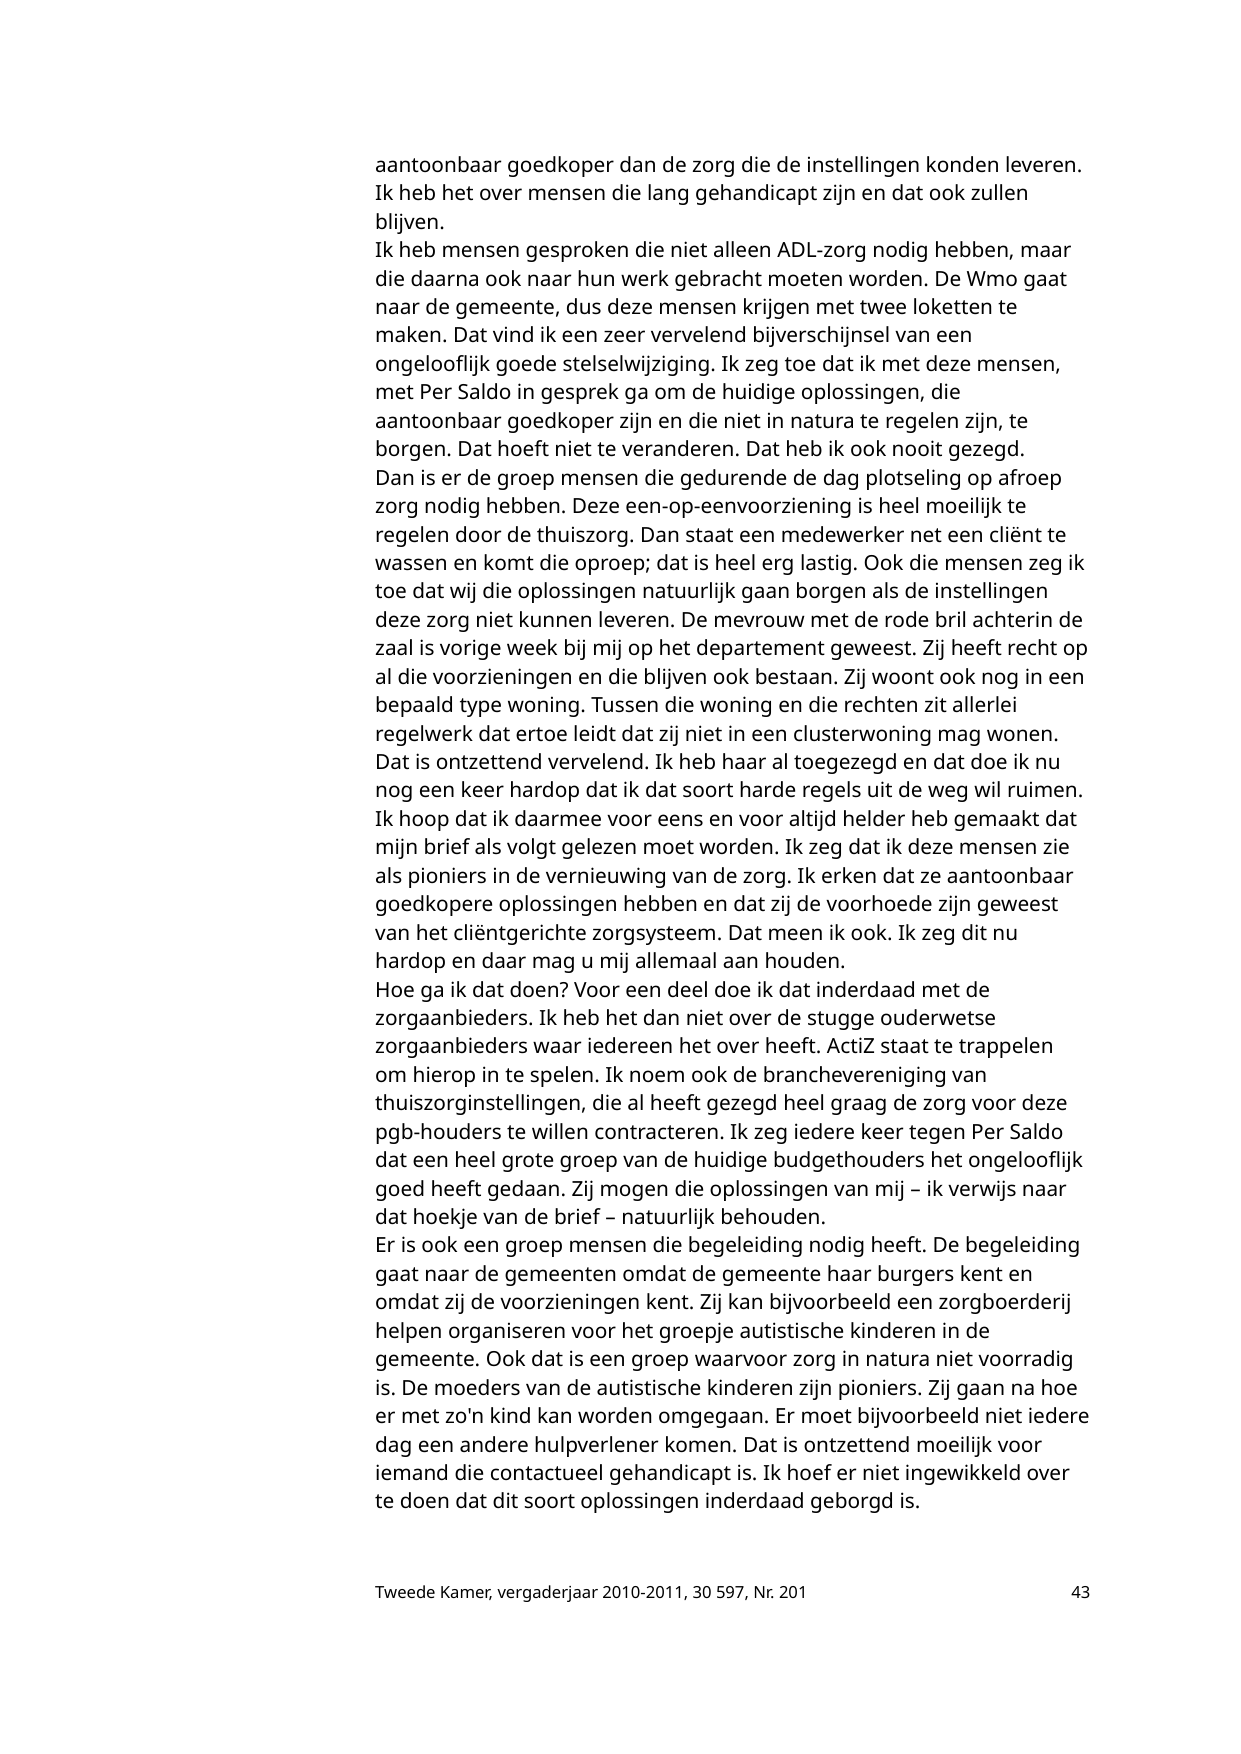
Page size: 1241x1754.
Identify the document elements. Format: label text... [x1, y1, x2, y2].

text aantoonbaar goedkoper dan de zorg die de instellingen konden leveren. Ik heb het over mensen die lang gehandicapt zijn en dat ook zullen blijven. [375, 150, 1090, 235]
text Er is ook een groep mensen die begeleiding nodig heeft. De begeleiding gaat naar de gemeenten omdat de gemeente haar burgers kent en omdat zij de voorzieningen kent. Zij kan bijvoorbeeld een zorgboerderij helpen organiseren voor het groepje autistische kinderen in de gemeente. Ook dat is een groep waarvoor zorg in natura niet voorradig is. De moeders van de autistische kinderen zijn pioniers. Zij gaan na hoe er met zo'n kind kan worden omgegaan. Er moet bijvoorbeeld niet iedere dag een andere hulpverlener komen. Dat is ontzettend moeilijk voor iemand die contactueel gehandicapt is. Ik hoef er niet ingewikkeld over te doen dat dit soort oplossingen inderdaad geborgd is. [375, 1231, 1090, 1515]
text Ik heb mensen gesproken die niet alleen ADL-zorg nodig hebben, maar die daarna ook naar hun werk gebracht moeten worden. De Wmo gaat naar de gemeente, dus deze mensen krijgen met twee loketten te maken. Dat vind ik een zeer vervelend bijverschijnsel van een ongelooflijk goede stelselwijziging. Ik zeg toe dat ik met deze mensen, met Per Saldo in gesprek ga om de huidige oplossingen, die aantoonbaar goedkoper zijn en die niet in natura te regelen zijn, te borgen. Dat hoeft niet te veranderen. Dat heb ik ook nooit gezegd. [375, 235, 1090, 463]
text Hoe ga ik dat doen? Voor een deel doe ik dat inderdaad met de zorgaanbieders. Ik heb het dan niet over de stugge ouderwetse zorgaanbieders waar iedereen het over heeft. ActiZ staat te trappelen om hierop in te spelen. Ik noem ook de branchevereniging van thuiszorginstellingen, die al heeft gezegd heel graag de zorg voor deze pgb-houders te willen contracteren. Ik zeg iedere keer tegen Per Saldo dat een heel grote groep van de huidige budgethouders het ongelooflijk goed heeft gedaan. Zij mogen die oplossingen van mij – ik verwijs naar dat hoekje van de brief – natuurlijk behouden. [375, 975, 1090, 1231]
text Dan is er de groep mensen die gedurende de dag plotseling op afroep zorg nodig hebben. Deze een-op-eenvoorziening is heel moeilijk te regelen door de thuiszorg. Dan staat een medewerker net een cliënt te wassen en komt die oproep; dat is heel erg lastig. Ook die mensen zeg ik toe dat wij die oplossingen natuurlijk gaan borgen als de instellingen deze zorg niet kunnen leveren. De mevrouw met de rode bril achterin de zaal is vorige week bij mij op het departement geweest. Zij heeft recht op al die voorzieningen en die blijven ook bestaan. Zij woont ook nog in een bepaald type woning. Tussen die woning en die rechten zit allerlei regelwerk dat ertoe leidt dat zij niet in een clusterwoning mag wonen. Dat is ontzettend vervelend. Ik heb haar al toegezegd en dat doe ik nu nog een keer hardop dat ik dat soort harde regels uit de weg wil ruimen. Ik hoop dat ik daarmee voor eens en voor altijd helder heb gemaakt dat mijn brief als volgt gelezen moet worden. Ik zeg dat ik deze mensen zie als pioniers in de vernieuwing van de zorg. Ik erken dat ze aantoonbaar goedkopere oplossingen hebben en dat zij de voorhoede zijn geweest van het cliëntgerichte zorgsysteem. Dat meen ik ook. Ik zeg dit nu hardop en daar mag u mij allemaal aan houden. [375, 463, 1090, 975]
